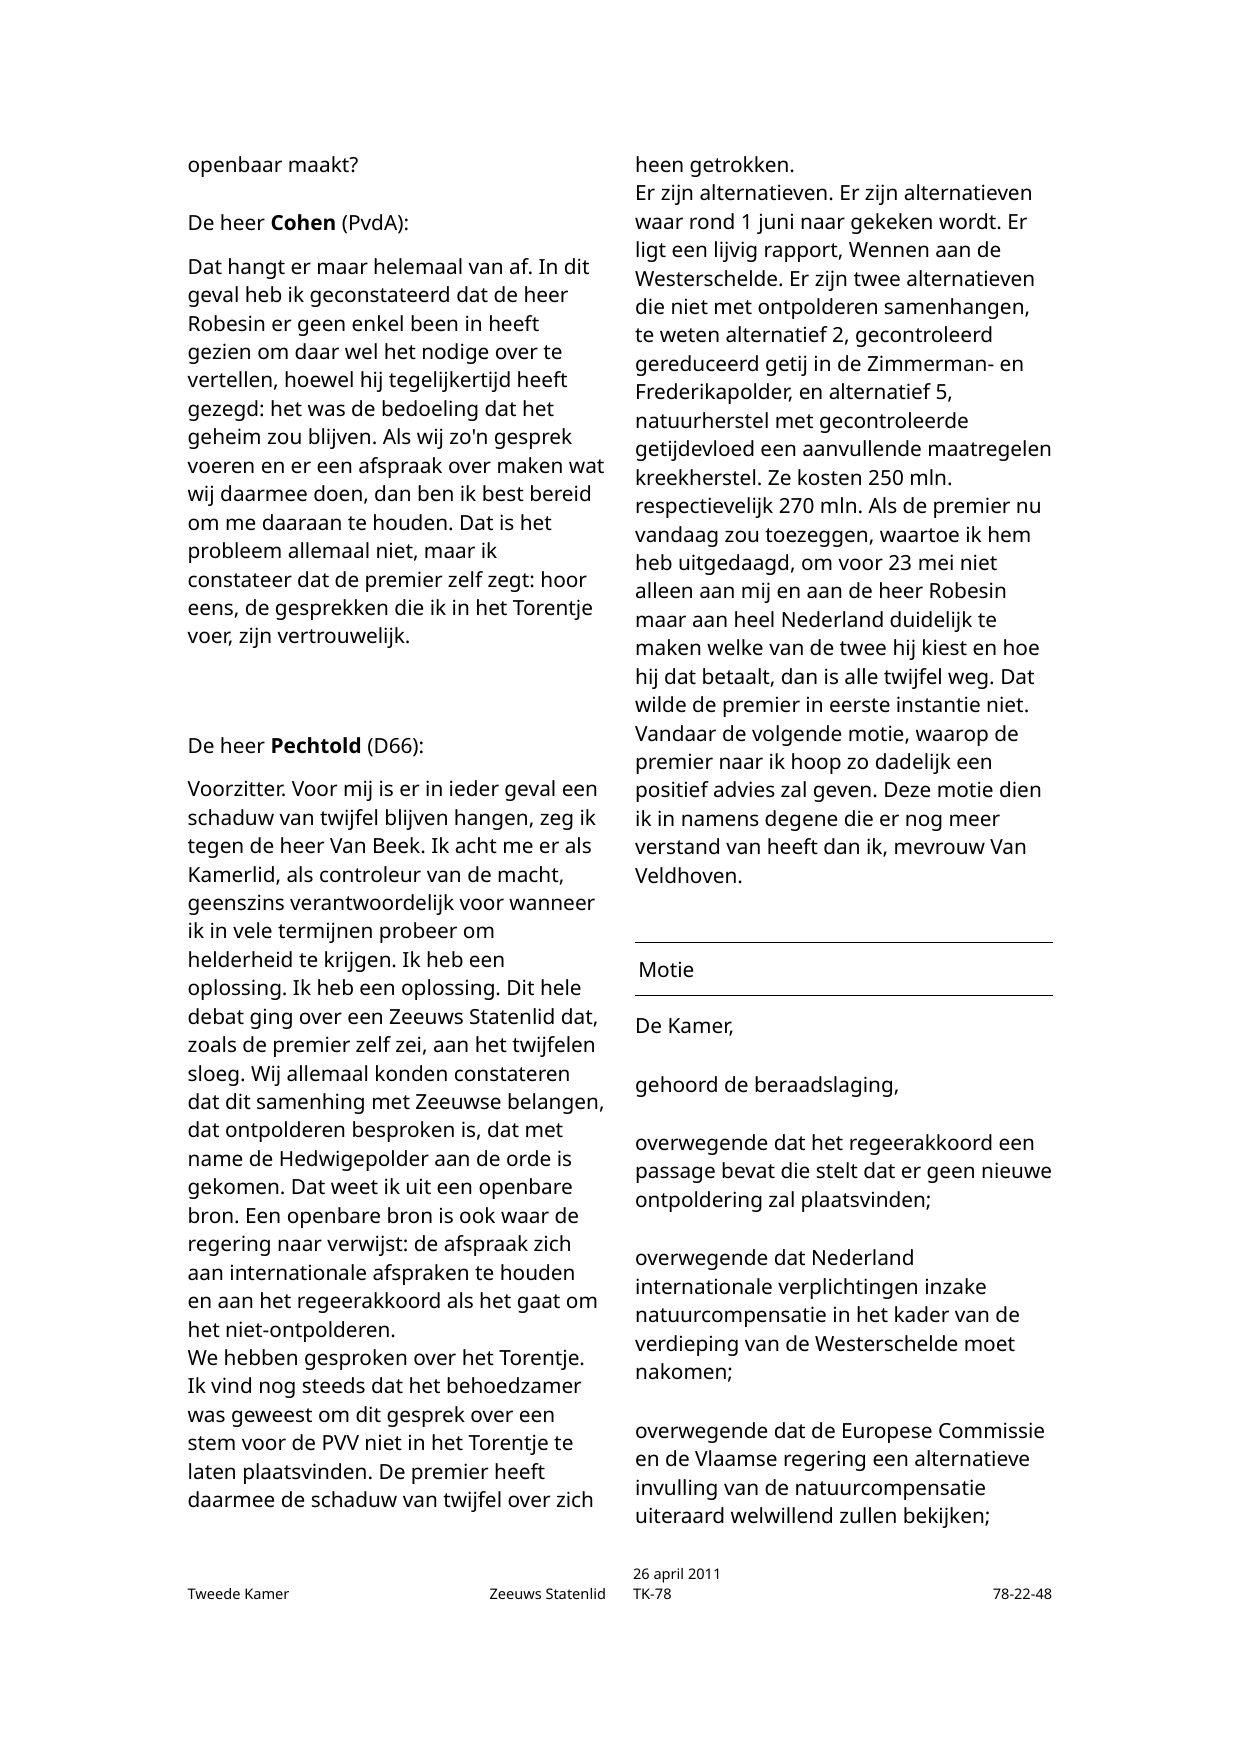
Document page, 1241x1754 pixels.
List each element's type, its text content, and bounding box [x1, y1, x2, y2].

text gehoord de beraadslaging, [635, 1070, 1053, 1098]
text Er zijn alternatieven. Er zijn alternatieven waar rond 1 juni naar gekeken wordt. Er ligt een lijvig rapport, Wennen aan de Westerschelde. Er zijn twee alternatieven die niet met ontpolderen samenhangen, te weten alternatief 2, gecontroleerd gereduceerd getij in de Zimmerman- en Frederikapolder, en alternatief 5, natuurherstel met gecontroleerde getijdevloed een aanvullende maatregelen kreekherstel. Ze kosten 250 mln. respectievelijk 270 mln. Als de premier nu vandaag zou toezeggen, waartoe ik hem heb uitgedaagd, om voor 23 mei niet alleen aan mij en aan de heer Robesin maar aan heel Nederland duidelijk te maken welke van de twee hij kiest en hoe hij dat betaalt, dan is alle twijfel weg. Dat wilde de premier in eerste instantie niet. [635, 178, 1053, 719]
text We hebben gesproken over het Torentje. Ik vind nog steeds dat het behoedzamer was geweest om dit gesprek over een stem voor de PVV niet in het Torentje te laten plaatsvinden. De premier heeft daarmee de schaduw van twijfel over zich [187, 1343, 605, 1514]
text  [187, 680, 605, 708]
text De heer Cohen (PvdA): [187, 208, 605, 237]
text Vandaar de volgende motie, waarop de premier naar ik hoop zo dadelijk een positief advies zal geven. Deze motie dien ik in namens degene die er nog meer verstand van heeft dan ik, mevrouw Van Veldhoven. [635, 719, 1053, 889]
text Voorzitter. Voor mij is er in ieder geval een schaduw van twijfel blijven hangen, zeg ik tegen de heer Van Beek. Ik acht me er als Kamerlid, als controleur van de macht, geenszins verantwoordelijk voor wanneer ik in vele termijnen probeer om helderheid te krijgen. Ik heb een oplossing. Ik heb een oplossing. Dit hele debat ging over een Zeeuws Statenlid dat, zoals de premier zelf zei, aan het twijfelen sloeg. Wij allemaal konden constateren dat dit samenhing met Zeeuwse belangen, dat ontpolderen besproken is, dat met name de Hedwigepolder aan de orde is gekomen. Dat weet ik uit een openbare bron. Een openbare bron is ook waar de regering naar verwijst: de afspraak zich aan internationale afspraken te houden en aan het regeerakkoord als het gaat om het niet-ontpolderen. [187, 774, 605, 1343]
text Dat hangt er maar helemaal van af. In dit geval heb ik geconstateerd dat de heer Robesin er geen enkel been in heeft gezien om daar wel het nodige over te vertellen, hoewel hij tegelijkertijd heeft gezegd: het was de bedoeling dat het geheim zou blijven. Als wij zo'n gesprek voeren en er een afspraak over maken wat wij daarmee doen, dan ben ik best bereid om me daaraan te houden. Dat is het probleem allemaal niet, maar ik constateer dat de premier zelf zegt: hoor eens, de gesprekken die ik in het Torentje voer, zijn vertrouwelijk. [187, 252, 605, 650]
text heen getrokken. [635, 150, 1053, 178]
text overwegende dat Nederland internationale verplichtingen inzake natuurcompensatie in het kader van de verdieping van de Westerschelde moet nakomen; [635, 1243, 1053, 1386]
text overwegende dat de Europese Commissie en de Vlaamse regering een alternatieve invulling van de natuurcompensatie uiteraard welwillend zullen bekijken; [635, 1416, 1053, 1529]
text De Kamer, [635, 1011, 1053, 1040]
text De heer Pechtold (D66): [187, 731, 605, 759]
subtitle Motie [635, 943, 1053, 995]
text overwegende dat het regeerakkoord een passage bevat die stelt dat er geen nieuwe ontpoldering zal plaatsvinden; [635, 1128, 1053, 1213]
text openbaar maakt? [187, 150, 605, 178]
